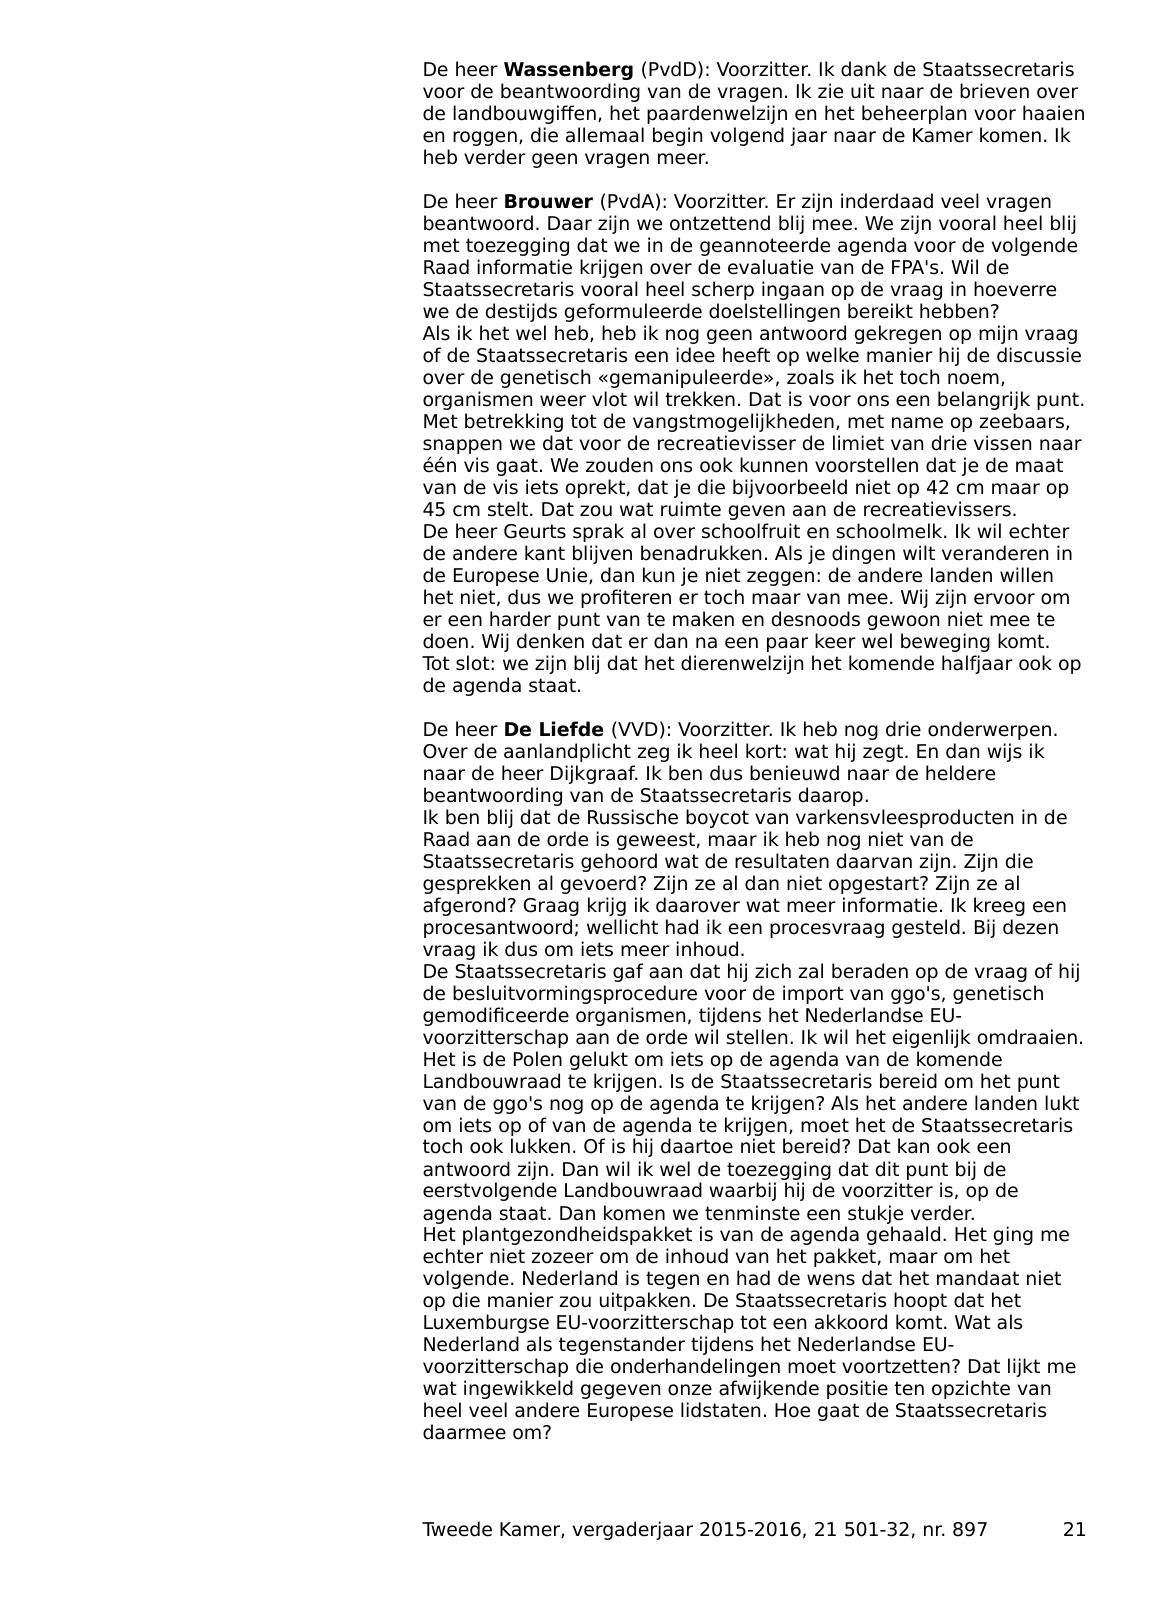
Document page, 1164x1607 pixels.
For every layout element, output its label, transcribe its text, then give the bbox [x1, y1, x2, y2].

text De heer Wassenberg (PvdD): Voorzitter. Ik dank de Staatssecretaris voor de beantwoording van de vragen. Ik zie uit naar de brieven over de landbouwgiffen, het paardenwelzijn en het beheerplan voor haaien en roggen, die allemaal begin volgend jaar naar de Kamer komen. Ik heb verder geen vragen meer. [422, 59, 1087, 169]
text Tot slot: we zijn blij dat het dierenwelzijn het komende halfjaar ook op de agenda staat. [422, 653, 1087, 697]
text Ik ben blij dat de Russische boycot van varkensvleesproducten in de Raad aan de orde is geweest, maar ik heb nog niet van de Staatssecretaris gehoord wat de resultaten daarvan zijn. Zijn die gesprekken al gevoerd? Zijn ze al dan niet opgestart? Zijn ze al afgerond? Graag krijg ik daarover wat meer informatie. Ik kreeg een procesantwoord; wellicht had ik een procesvraag gesteld. Bij dezen vraag ik dus om iets meer inhoud. [422, 807, 1087, 961]
text Als ik het wel heb, heb ik nog geen antwoord gekregen op mijn vraag of de Staatssecretaris een idee heeft op welke manier hij de discussie over de genetisch «gemanipuleerde», zoals ik het toch noem, organismen weer vlot wil trekken. Dat is voor ons een belangrijk punt. [422, 323, 1087, 411]
text Het plantgezondheidspakket is van de agenda gehaald. Het ging me echter niet zozeer om de inhoud van het pakket, maar om het volgende. Nederland is tegen en had de wens dat het mandaat niet op die manier zou uitpakken. De Staatssecretaris hoopt dat het Luxemburgse EU-voorzitterschap tot een akkoord komt. Wat als Nederland als tegenstander tijdens het Nederlandse EU-voorzitterschap die onderhandelingen moet voortzetten? Dat lijkt me wat ingewikkeld gegeven onze afwijkende positie ten opzichte van heel veel andere Europese lidstaten. Hoe gaat de Staatssecretaris daarmee om? [422, 1224, 1087, 1444]
text De heer De Liefde (VVD): Voorzitter. Ik heb nog drie onderwerpen. Over de aanlandplicht zeg ik heel kort: wat hij zegt. En dan wijs ik naar de heer Dijkgraaf. Ik ben dus benieuwd naar de heldere beantwoording van de Staatssecretaris daarop. [422, 719, 1087, 807]
text De Staatssecretaris gaf aan dat hij zich zal beraden op de vraag of hij de besluitvormingsprocedure voor de import van ggo's, genetisch gemodificeerde organismen, tijdens het Nederlandse EU-voorzitterschap aan de orde wil stellen. Ik wil het eigenlijk omdraaien. Het is de Polen gelukt om iets op de agenda van de komende Landbouwraad te krijgen. Is de Staatssecretaris bereid om het punt van de ggo's nog op de agenda te krijgen? Als het andere landen lukt om iets op of van de agenda te krijgen, moet het de Staatssecretaris toch ook lukken. Of is hij daartoe niet bereid? Dat kan ook een antwoord zijn. Dan wil ik wel de toezegging dat dit punt bij de eerstvolgende Landbouwraad waarbij hij de voorzitter is, op de agenda staat. Dan komen we tenminste een stukje verder. [422, 961, 1087, 1224]
text Met betrekking tot de vangstmogelijkheden, met name op zeebaars, snappen we dat voor de recreatievisser de limiet van drie vissen naar één vis gaat. We zouden ons ook kunnen voorstellen dat je de maat van de vis iets oprekt, dat je die bijvoorbeeld niet op 42 cm maar op 45 cm stelt. Dat zou wat ruimte geven aan de recreatievissers. [422, 411, 1087, 521]
text De heer Brouwer (PvdA): Voorzitter. Er zijn inderdaad veel vragen beantwoord. Daar zijn we ontzettend blij mee. We zijn vooral heel blij met toezegging dat we in de geannoteerde agenda voor de volgende Raad informatie krijgen over de evaluatie van de FPA's. Wil de Staatssecretaris vooral heel scherp ingaan op de vraag in hoeverre we de destijds geformuleerde doelstellingen bereikt hebben? [422, 191, 1087, 323]
text De heer Geurts sprak al over schoolfruit en schoolmelk. Ik wil echter de andere kant blijven benadrukken. Als je dingen wilt veranderen in de Europese Unie, dan kun je niet zeggen: de andere landen willen het niet, dus we profiteren er toch maar van mee. Wij zijn ervoor om er een harder punt van te maken en desnoods gewoon niet mee te doen. Wij denken dat er dan na een paar keer wel beweging komt. [422, 521, 1087, 653]
